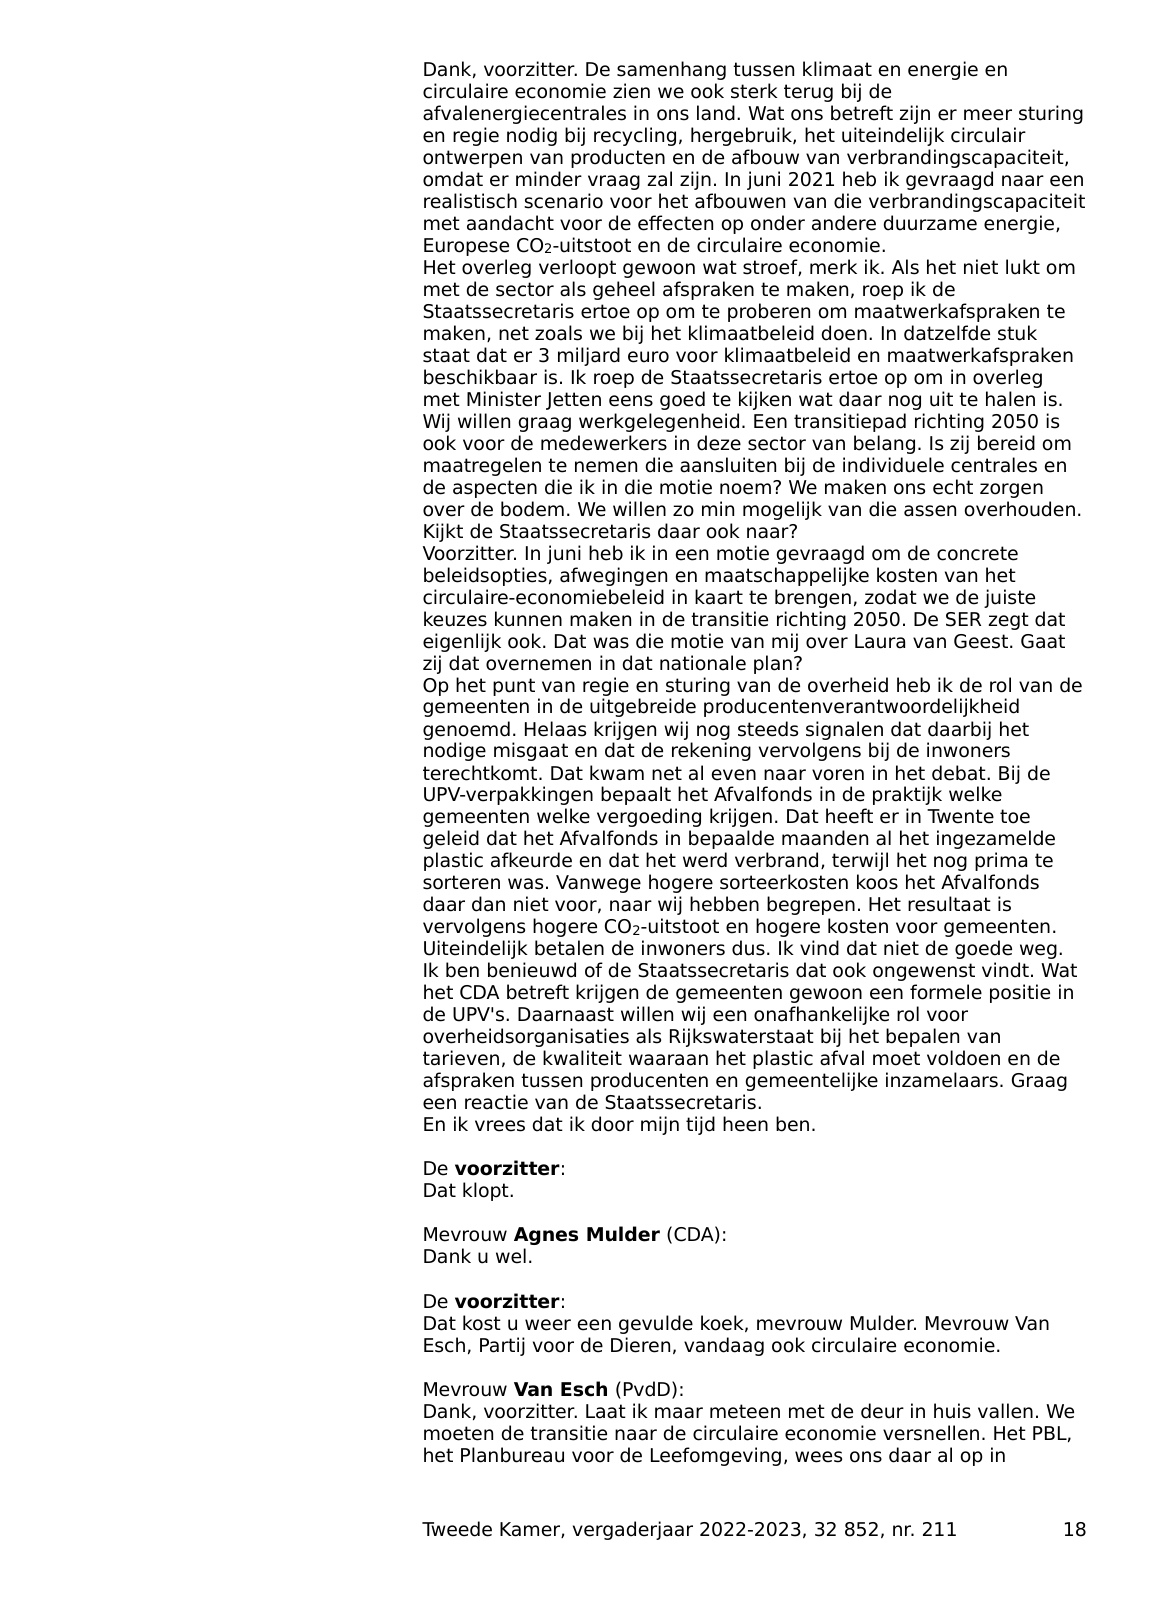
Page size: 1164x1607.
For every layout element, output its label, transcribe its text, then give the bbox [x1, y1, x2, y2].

text Mevrouw Agnes Mulder (CDA): [422, 1224, 1087, 1246]
text En ik vrees dat ik door mijn tijd heen ben. [422, 1114, 1087, 1136]
text Op het punt van regie en sturing van de overheid heb ik de rol van de gemeenten in de uitgebreide producentenverantwoordelijkheid genoemd. Helaas krijgen wij nog steeds signalen dat daarbij het nodige misgaat en dat de rekening vervolgens bij de inwoners terechtkomt. Dat kwam net al even naar voren in het debat. Bij de UPV-verpakkingen bepaalt het Afvalfonds in de praktijk welke gemeenten welke vergoeding krijgen. Dat heeft er in Twente toe geleid dat het Afvalfonds in bepaalde maanden al het ingezamelde plastic afkeurde en dat het werd verbrand, terwijl het nog prima te sorteren was. Vanwege hogere sorteerkosten koos het Afvalfonds daar dan niet voor, naar wij hebben begrepen. Het resultaat is vervolgens hogere CO2-uitstoot en hogere kosten voor gemeenten. Uiteindelijk betalen de inwoners dus. Ik vind dat niet de goede weg. Ik ben benieuwd of de Staatssecretaris dat ook ongewenst vindt. Wat het CDA betreft krijgen de gemeenten gewoon een formele positie in de UPV's. Daarnaast willen wij een onafhankelijke rol voor overheidsorganisaties als Rijkswaterstaat bij het bepalen van tarieven, de kwaliteit waaraan het plastic afval moet voldoen en de afspraken tussen producenten en gemeentelijke inzamelaars. Graag een reactie van de Staatssecretaris. [422, 674, 1087, 1114]
text Dank, voorzitter. Laat ik maar meteen met de deur in huis vallen. We moeten de transitie naar de circulaire economie versnellen. Het PBL, het Planbureau voor de Leefomgeving, wees ons daar al op in [422, 1401, 1087, 1467]
text Dat kost u weer een gevulde koek, mevrouw Mulder. Mevrouw Van Esch, Partij voor de Dieren, vandaag ook circulaire economie. [422, 1312, 1087, 1356]
text Mevrouw Van Esch (PvdD): [422, 1379, 1087, 1401]
text Dat klopt. [422, 1180, 1087, 1202]
text Voorzitter. In juni heb ik in een motie gevraagd om de concrete beleidsopties, afwegingen en maatschappelijke kosten van het circulaire-economiebeleid in kaart te brengen, zodat we de juiste keuzes kunnen maken in de transitie richting 2050. De SER zegt dat eigenlijk ook. Dat was die motie van mij over Laura van Geest. Gaat zij dat overnemen in dat nationale plan? [422, 543, 1087, 674]
text Het overleg verloopt gewoon wat stroef, merk ik. Als het niet lukt om met de sector als geheel afspraken te maken, roep ik de Staatssecretaris ertoe op om te proberen om maatwerkafspraken te maken, net zoals we bij het klimaatbeleid doen. In datzelfde stuk staat dat er 3 miljard euro voor klimaatbeleid en maatwerkafspraken beschikbaar is. Ik roep de Staatssecretaris ertoe op om in overleg met Minister Jetten eens goed te kijken wat daar nog uit te halen is. Wij willen graag werkgelegenheid. Een transitiepad richting 2050 is ook voor de medewerkers in deze sector van belang. Is zij bereid om maatregelen te nemen die aansluiten bij de individuele centrales en de aspecten die ik in die motie noem? We maken ons echt zorgen over de bodem. We willen zo min mogelijk van die assen overhouden. Kijkt de Staatssecretaris daar ook naar? [422, 257, 1087, 543]
text De voorzitter: [422, 1158, 1087, 1180]
text De voorzitter: [422, 1291, 1087, 1312]
text Dank u wel. [422, 1246, 1087, 1268]
text Dank, voorzitter. De samenhang tussen klimaat en energie en circulaire economie zien we ook sterk terug bij de afvalenergiecentrales in ons land. Wat ons betreft zijn er meer sturing en regie nodig bij recycling, hergebruik, het uiteindelijk circulair ontwerpen van producten en de afbouw van verbrandingscapaciteit, omdat er minder vraag zal zijn. In juni 2021 heb ik gevraagd naar een realistisch scenario voor het afbouwen van die verbrandingscapaciteit met aandacht voor de effecten op onder andere duurzame energie, Europese CO2-uitstoot en de circulaire economie. [422, 59, 1087, 257]
